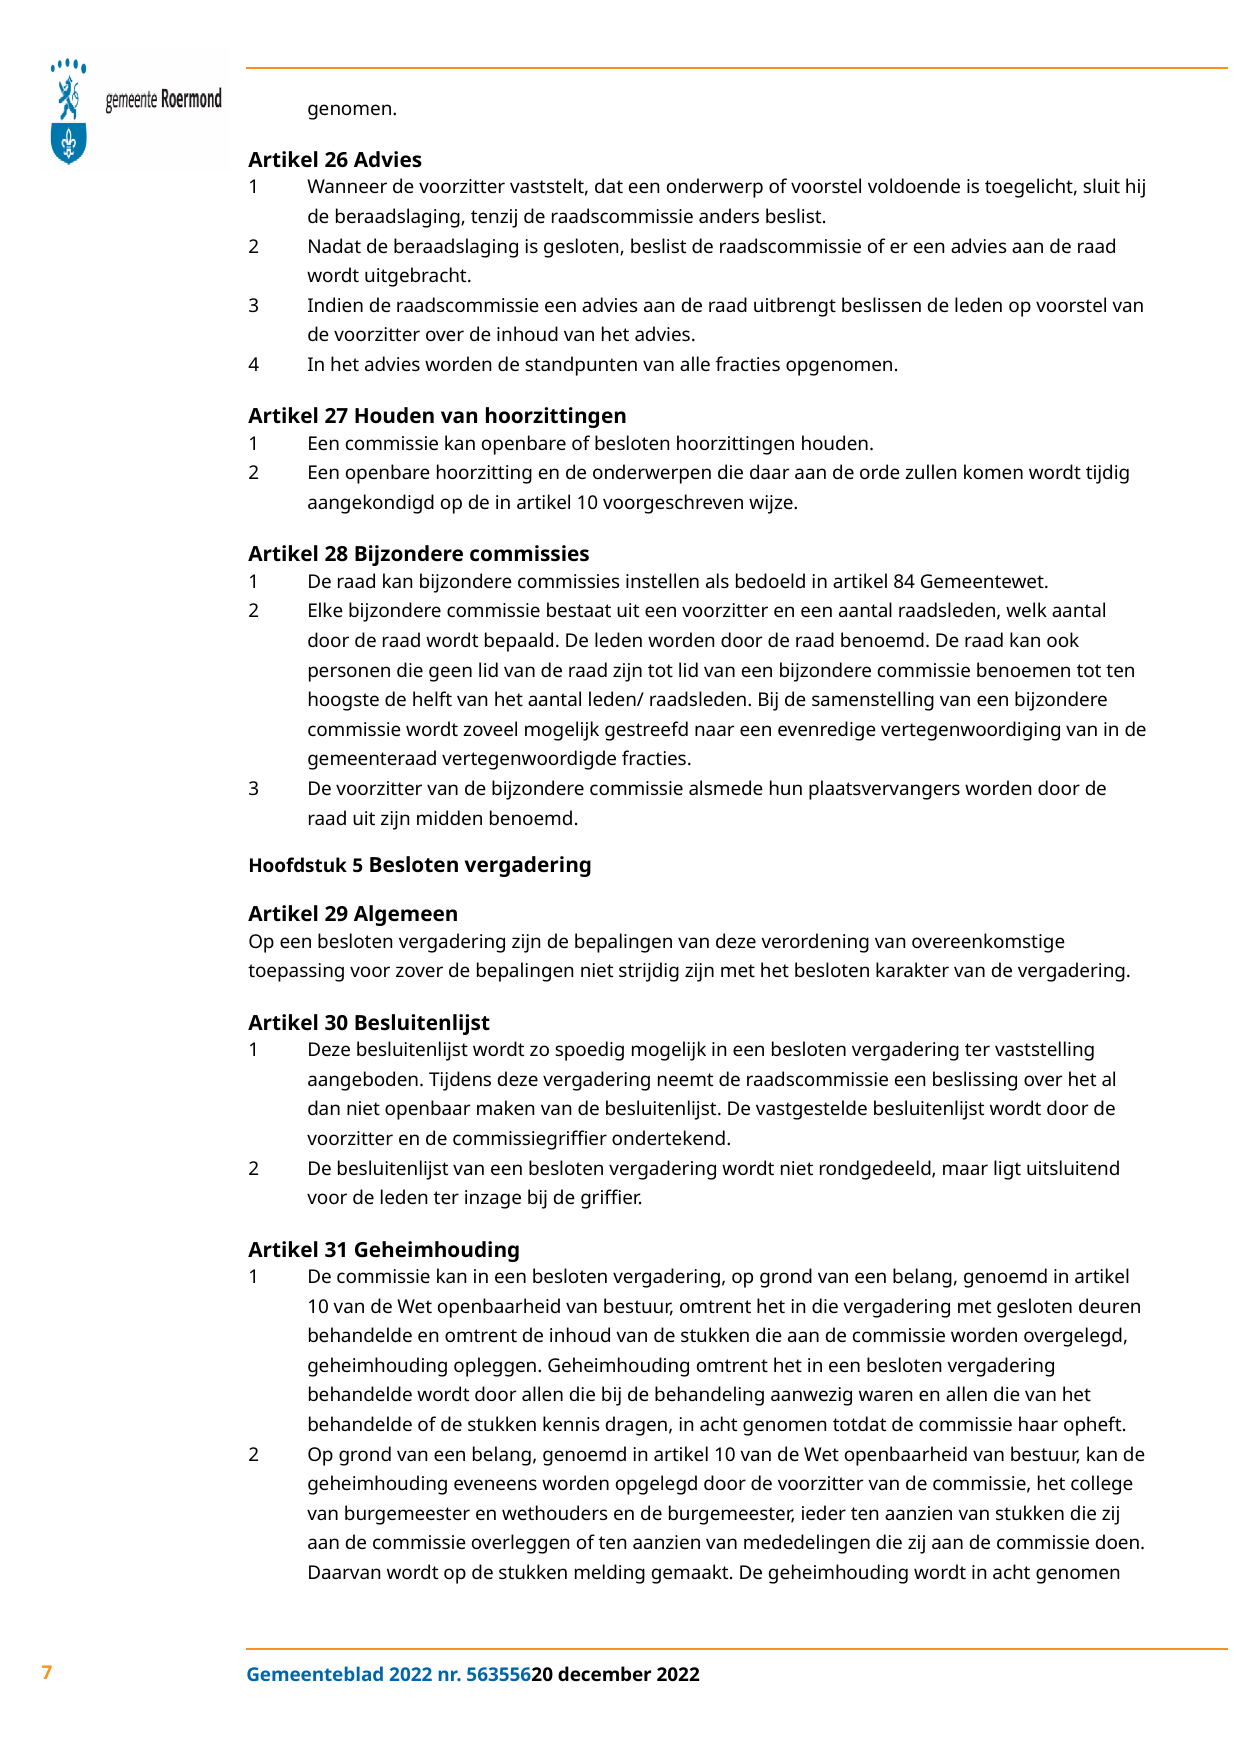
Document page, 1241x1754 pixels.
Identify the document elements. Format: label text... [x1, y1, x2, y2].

text Artikel 30 Besluitenlijst [248, 1008, 1152, 1036]
text Artikel 29 Algemeen [248, 899, 1152, 928]
list Op grond van een belang, genoemd in artikel 10 van de Wet openbaarheid van bestuur, kan de geheimhouding eveneens worden opgelegd door de voorzitter van de commissie, het college van burgemeester en wethouders en de burgemeester, ieder ten aanzien van stukken die zij aan de commissie overleggen of ten aanzien van mededelingen die zij aan de commissie doen. Daarvan wordt op de stukken melding gemaakt. De geheimhouding wordt in acht genomen [248, 1441, 1152, 1585]
list Wanneer de voorzitter vaststelt, dat een onderwerp of voorstel voldoende is toegelicht, sluit hij de beraadslaging, tenzij de raadscommissie anders beslist. [248, 174, 1152, 229]
list Deze besluitenlijst wordt zo spoedig mogelijk in een besloten vergadering ter vaststelling aangeboden. Tijdens deze vergadering neemt de raadscommissie een beslissing over het al dan niet openbaar maken van de besluitenlijst. De vastgestelde besluitenlijst wordt door de voorzitter en de commissiegriffier ondertekend. [248, 1036, 1152, 1151]
picture [41, 47, 231, 172]
list Nadat de beraadslaging is gesloten, beslist de raadscommissie of er een advies aan de raad wordt uitgebracht. [248, 233, 1152, 288]
list Een commissie kan openbare of besloten hoorzittingen houden. [248, 430, 1152, 456]
text Artikel 31 Geheimhouding [248, 1235, 1152, 1263]
list De commissie kan in een besloten vergadering, op grond van een belang, genoemd in artikel 10 van de Wet openbaarheid van bestuur, omtrent het in die vergadering met gesloten deuren behandelde en omtrent de inhoud van de stukken die aan de commissie worden overgelegd, geheimhouding opleggen. Geheimhouding omtrent het in een besloten vergadering behandelde wordt door allen die bij de behandeling aanwezig waren en allen die van het behandelde of de stukken kennis dragen, in acht genomen totdat de commissie haar opheft. [248, 1263, 1152, 1437]
list In het advies worden de standpunten van alle fracties opgenomen. [248, 351, 1152, 377]
text Artikel 28 Bijzondere commissies [248, 539, 1152, 568]
text Artikel 27 Houden van hoorzittingen [248, 402, 1152, 430]
text Artikel 26 Advies [248, 145, 1152, 174]
list De raad kan bijzondere commissies instellen als bedoeld in artikel 84 Gemeentewet. [248, 568, 1152, 594]
list Een openbare hoorzitting en de onderwerpen die daar aan de orde zullen komen wordt tijdig aangekondigd op de in artikel 10 voorgeschreven wijze. [248, 459, 1152, 515]
list Indien de raadscommissie een advies aan de raad uitbrengt beslissen de leden op voorstel van de voorzitter over de inhoud van het advies. [248, 292, 1152, 347]
text Op een besloten vergadering zijn de bepalingen van deze verordening van overeenkomstige toepassing voor zover de bepalingen niet strijdig zijn met het besloten karakter van de vergadering. [248, 928, 1152, 983]
list genomen. [248, 95, 1152, 121]
list De besluitenlijst van een besloten vergadering wordt niet rondgedeeld, maar ligt uitsluitend voor de leden ter inzage bij de griffier. [248, 1155, 1152, 1210]
list Elke bijzondere commissie bestaat uit een voorzitter en een aantal raadsleden, welk aantal door de raad wordt bepaald. De leden worden door de raad benoemd. De raad kan ook personen die geen lid van de raad zijn tot lid van een bijzondere commissie benoemen tot ten hoogste de helft van het aantal leden/ raadsleden. Bij de samenstelling van een bijzondere commissie wordt zoveel mogelijk gestreefd naar een evenredige vertegenwoordiging van in de gemeenteraad vertegenwoordigde fracties. [248, 598, 1152, 771]
list De voorzitter van de bijzondere commissie alsmede hun plaatsvervangers worden door de raad uit zijn midden benoemd. [248, 775, 1152, 830]
text Hoofdstuk 5 Besloten vergadering [248, 850, 1152, 879]
